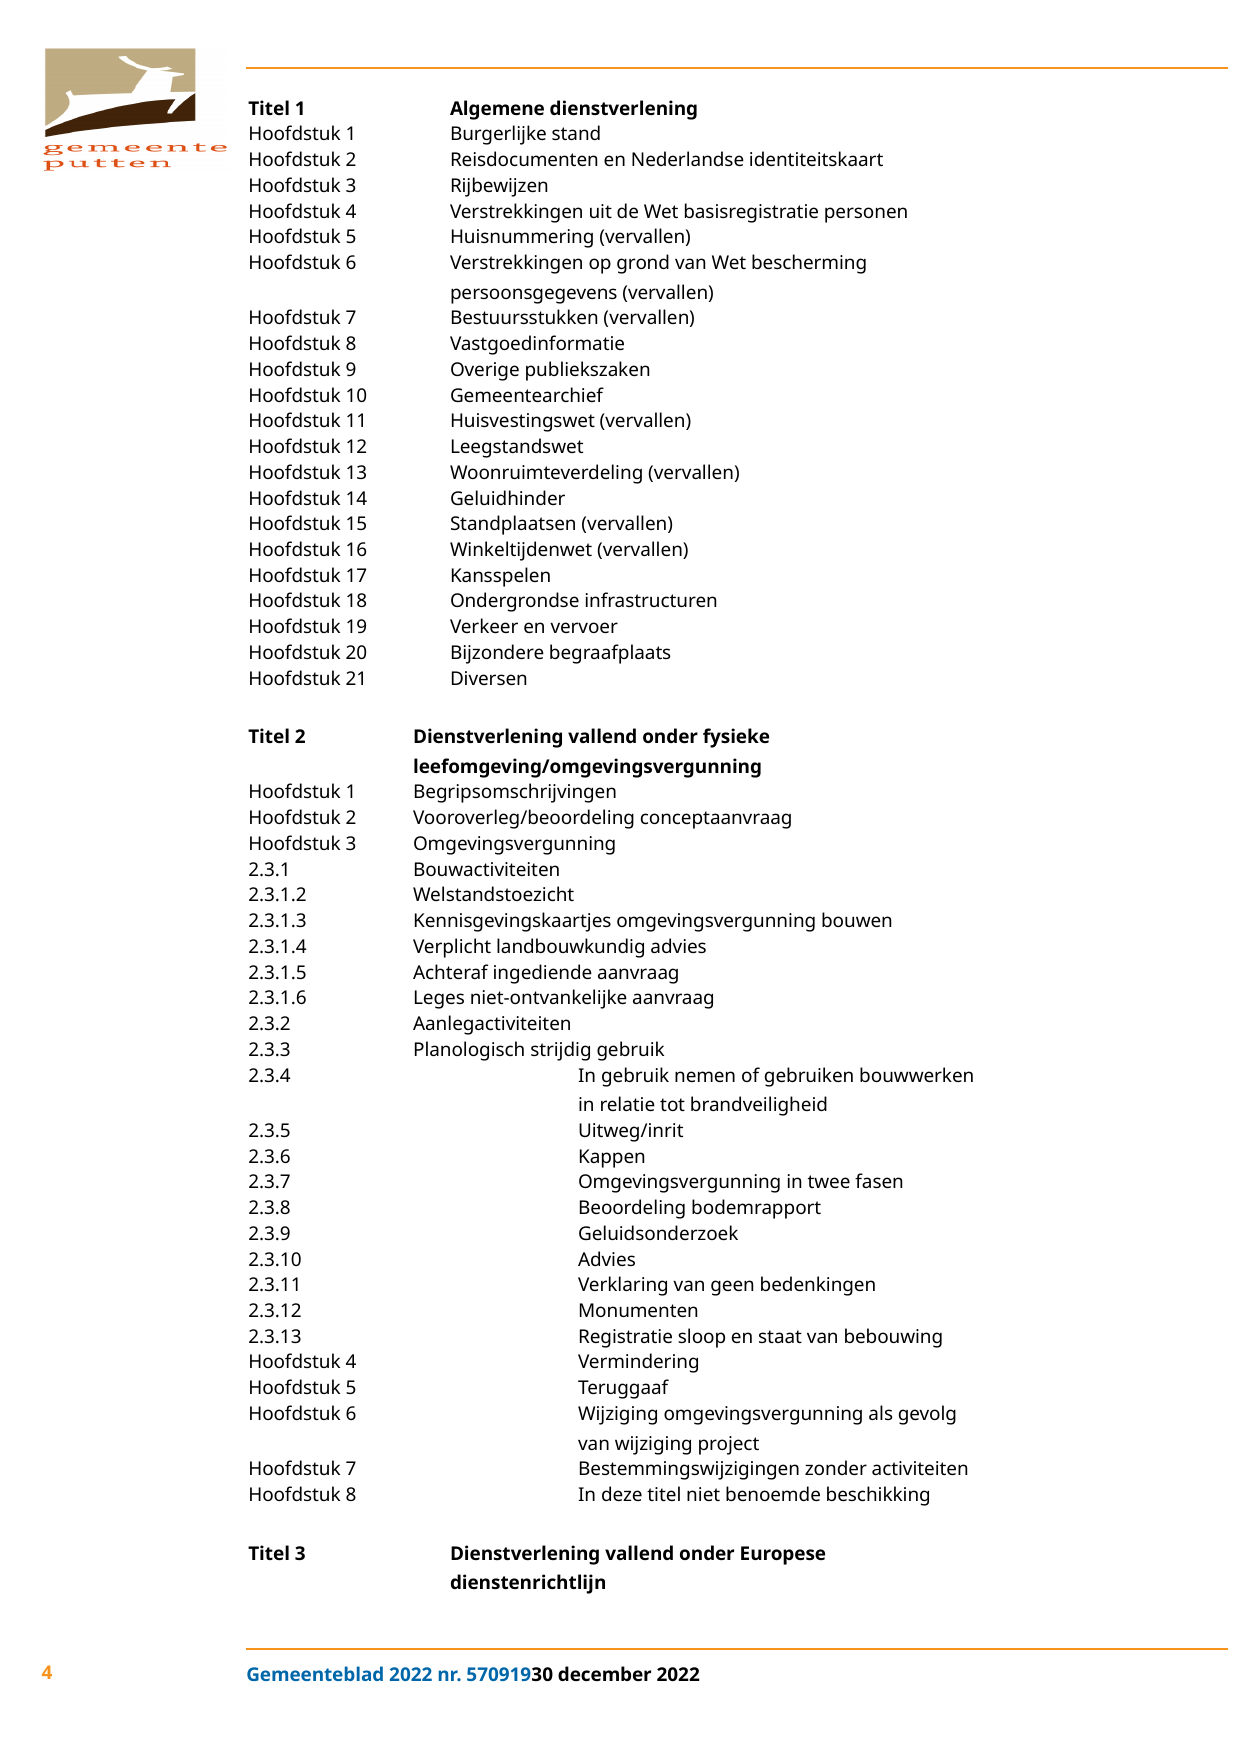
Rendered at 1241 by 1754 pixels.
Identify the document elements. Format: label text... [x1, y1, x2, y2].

table_cell Hoofdstuk 4 [248, 1349, 578, 1374]
table_cell 2.3.1.5 [248, 959, 413, 984]
table_cell Hoofdstuk 1 [248, 779, 413, 804]
table_cell [987, 805, 1152, 830]
table_header Titel 2 [248, 724, 413, 779]
table_cell [950, 536, 1152, 562]
table_cell Bijzondere begraafplaats [450, 639, 950, 665]
table_cell 2.3.12 [248, 1297, 578, 1323]
table_cell 2.3.1.6 [248, 985, 413, 1010]
table_cell Huisvestingswet (vervallen) [450, 408, 950, 433]
table_cell Verstrekkingen op grond van Wet bescherming persoonsgegevens (vervallen) [450, 249, 950, 304]
table_cell [987, 908, 1152, 933]
table_header Titel 1 [248, 95, 450, 121]
table_cell [950, 172, 1152, 198]
table_cell 2.3.2 [248, 1010, 413, 1036]
table_cell Monumenten [578, 1297, 987, 1323]
table_cell 2.3.1 [248, 856, 413, 882]
table_cell [987, 1481, 1152, 1507]
table_header Dienstverlening vallend onder fysieke leefomgeving/omgevingsvergunning [413, 724, 987, 779]
table_cell Hoofdstuk 15 [248, 510, 450, 536]
table_cell Kansspelen [450, 562, 950, 588]
table_cell [950, 382, 1152, 407]
table_cell Hoofdstuk 3 [248, 830, 413, 856]
table_header Titel 3 [248, 1540, 450, 1595]
table_cell Huisnummering (vervallen) [450, 224, 950, 249]
table_cell 2.3.4 [248, 1062, 578, 1117]
table_cell 2.3.7 [248, 1169, 578, 1194]
table_cell Vooroverleg/beoordeling conceptaanvraag [413, 805, 987, 830]
table_cell [950, 330, 1152, 356]
table_cell [987, 1246, 1152, 1271]
table_cell Advies [578, 1246, 987, 1271]
table_cell Hoofdstuk 2 [248, 146, 450, 172]
table_cell [950, 639, 1152, 665]
table_cell Aanlegactiviteiten [413, 1010, 987, 1036]
table_cell [987, 1143, 1152, 1168]
table_cell [987, 856, 1152, 882]
table_cell Hoofdstuk 7 [248, 305, 450, 330]
table_cell 2.3.1.4 [248, 933, 413, 959]
table_cell Woonruimteverdeling (vervallen) [450, 459, 950, 485]
table_cell Burgerlijke stand [450, 121, 950, 146]
table_cell 2.3.13 [248, 1323, 578, 1349]
table_cell In gebruik nemen of gebruiken bouwwerken in relatie tot brandveiligheid [578, 1062, 987, 1117]
table_cell [987, 882, 1152, 907]
table_cell [950, 562, 1152, 588]
table_cell Bouwactiviteiten [413, 856, 987, 882]
table_cell [950, 665, 1152, 691]
table_cell Registratie sloop en staat van bebouwing [578, 1323, 987, 1349]
table_cell Kennisgevingskaartjes omgevingsvergunning bouwen [413, 908, 987, 933]
table_cell 2.3.8 [248, 1194, 578, 1220]
table_cell [950, 588, 1152, 613]
table_cell Hoofdstuk 4 [248, 198, 450, 223]
table_cell [987, 1117, 1152, 1143]
table_cell Rijbewijzen [450, 172, 950, 198]
table_cell [950, 408, 1152, 433]
table_cell Hoofdstuk 13 [248, 459, 450, 485]
table_cell Hoofdstuk 7 [248, 1455, 578, 1481]
table_cell Hoofdstuk 5 [248, 1374, 578, 1400]
table_header [950, 95, 1152, 121]
table_cell [987, 1297, 1152, 1323]
table_cell [950, 510, 1152, 536]
table_cell Hoofdstuk 14 [248, 485, 450, 510]
table_cell Hoofdstuk 5 [248, 224, 450, 249]
table_header Algemene dienstverlening [450, 95, 950, 121]
table_cell Hoofdstuk 3 [248, 172, 450, 198]
table_cell Overige publiekszaken [450, 356, 950, 382]
table_cell [987, 1374, 1152, 1400]
table_cell [987, 1010, 1152, 1036]
table_cell [987, 1400, 1152, 1455]
table_cell [950, 433, 1152, 459]
table_cell [987, 1036, 1152, 1062]
table_cell Hoofdstuk 2 [248, 805, 413, 830]
table_cell [987, 830, 1152, 856]
table_cell Hoofdstuk 21 [248, 665, 450, 691]
table_cell [987, 1169, 1152, 1194]
table_cell Gemeentearchief [450, 382, 950, 407]
table_cell [950, 459, 1152, 485]
table_cell [950, 198, 1152, 223]
table_cell [987, 779, 1152, 804]
table_cell Leges niet-ontvankelijke aanvraag [413, 985, 987, 1010]
table_cell Teruggaaf [578, 1374, 987, 1400]
table_cell Standplaatsen (vervallen) [450, 510, 950, 536]
table_cell Verklaring van geen bedenkingen [578, 1271, 987, 1297]
table_cell Diversen [450, 665, 950, 691]
table_cell Geluidhinder [450, 485, 950, 510]
table_cell Ondergrondse infrastructuren [450, 588, 950, 613]
table_cell Omgevingsvergunning [413, 830, 987, 856]
table_cell Vastgoedinformatie [450, 330, 950, 356]
table_cell Verkeer en vervoer [450, 613, 950, 639]
table_cell [987, 959, 1152, 984]
table_cell Hoofdstuk 9 [248, 356, 450, 382]
table_cell [950, 356, 1152, 382]
table_cell Kappen [578, 1143, 987, 1168]
table_header [987, 724, 1152, 779]
table_cell [987, 1062, 1152, 1117]
table_cell Hoofdstuk 8 [248, 1481, 578, 1507]
table_cell [950, 121, 1152, 146]
table_cell 2.3.10 [248, 1246, 578, 1271]
table_cell Verstrekkingen uit de Wet basisregistratie personen [450, 198, 950, 223]
table_cell [987, 1323, 1152, 1349]
table_cell 2.3.3 [248, 1036, 413, 1062]
table_cell 2.3.1.2 [248, 882, 413, 907]
table_cell Winkeltijdenwet (vervallen) [450, 536, 950, 562]
table_cell Leegstandswet [450, 433, 950, 459]
table_cell Wijziging omgevingsvergunning als gevolg van wijziging project [578, 1400, 987, 1455]
table_cell Achteraf ingediende aanvraag [413, 959, 987, 984]
table_cell Beoordeling bodemrapport [578, 1194, 987, 1220]
table_cell 2.3.5 [248, 1117, 578, 1143]
table_cell Omgevingsvergunning in twee fasen [578, 1169, 987, 1194]
table_cell [987, 1194, 1152, 1220]
table_cell Hoofdstuk 18 [248, 588, 450, 613]
table_cell Hoofdstuk 6 [248, 1400, 578, 1455]
table_cell [987, 1271, 1152, 1297]
table_cell Welstandstoezicht [413, 882, 987, 907]
table_cell 2.3.11 [248, 1271, 578, 1297]
table_cell [987, 933, 1152, 959]
table_cell Reisdocumenten en Nederlandse identiteitskaart [450, 146, 950, 172]
table_cell [950, 613, 1152, 639]
picture [41, 47, 231, 172]
table_cell [987, 1455, 1152, 1481]
table_cell Hoofdstuk 12 [248, 433, 450, 459]
table_header Dienstverlening vallend onder Europese dienstenrichtlijn [450, 1540, 950, 1595]
table_cell [987, 985, 1152, 1010]
table_cell Hoofdstuk 6 [248, 249, 450, 304]
table_cell Begripsomschrijvingen [413, 779, 987, 804]
table_cell Planologisch strijdig gebruik [413, 1036, 987, 1062]
table_cell Hoofdstuk 8 [248, 330, 450, 356]
table_cell [950, 485, 1152, 510]
table_cell Hoofdstuk 16 [248, 536, 450, 562]
table_cell 2.3.1.3 [248, 908, 413, 933]
table_cell Verplicht landbouwkundig advies [413, 933, 987, 959]
table_cell [987, 1220, 1152, 1246]
table_cell Vermindering [578, 1349, 987, 1374]
table_cell Bestuursstukken (vervallen) [450, 305, 950, 330]
table_cell Geluidsonderzoek [578, 1220, 987, 1246]
table_cell In deze titel niet benoemde beschikking [578, 1481, 987, 1507]
table_cell Bestemmingswijzigingen zonder activiteiten [578, 1455, 987, 1481]
table_cell [987, 1349, 1152, 1374]
table_cell [950, 224, 1152, 249]
table_cell Hoofdstuk 20 [248, 639, 450, 665]
table_cell Uitweg/inrit [578, 1117, 987, 1143]
table_header [950, 1540, 1152, 1595]
table_cell Hoofdstuk 17 [248, 562, 450, 588]
table_cell [950, 249, 1152, 304]
table_cell Hoofdstuk 10 [248, 382, 450, 407]
table_cell 2.3.6 [248, 1143, 578, 1168]
table_cell Hoofdstuk 19 [248, 613, 450, 639]
table_cell [950, 146, 1152, 172]
table_cell [950, 305, 1152, 330]
table_cell Hoofdstuk 1 [248, 121, 450, 146]
table_cell Hoofdstuk 11 [248, 408, 450, 433]
table_cell 2.3.9 [248, 1220, 578, 1246]
